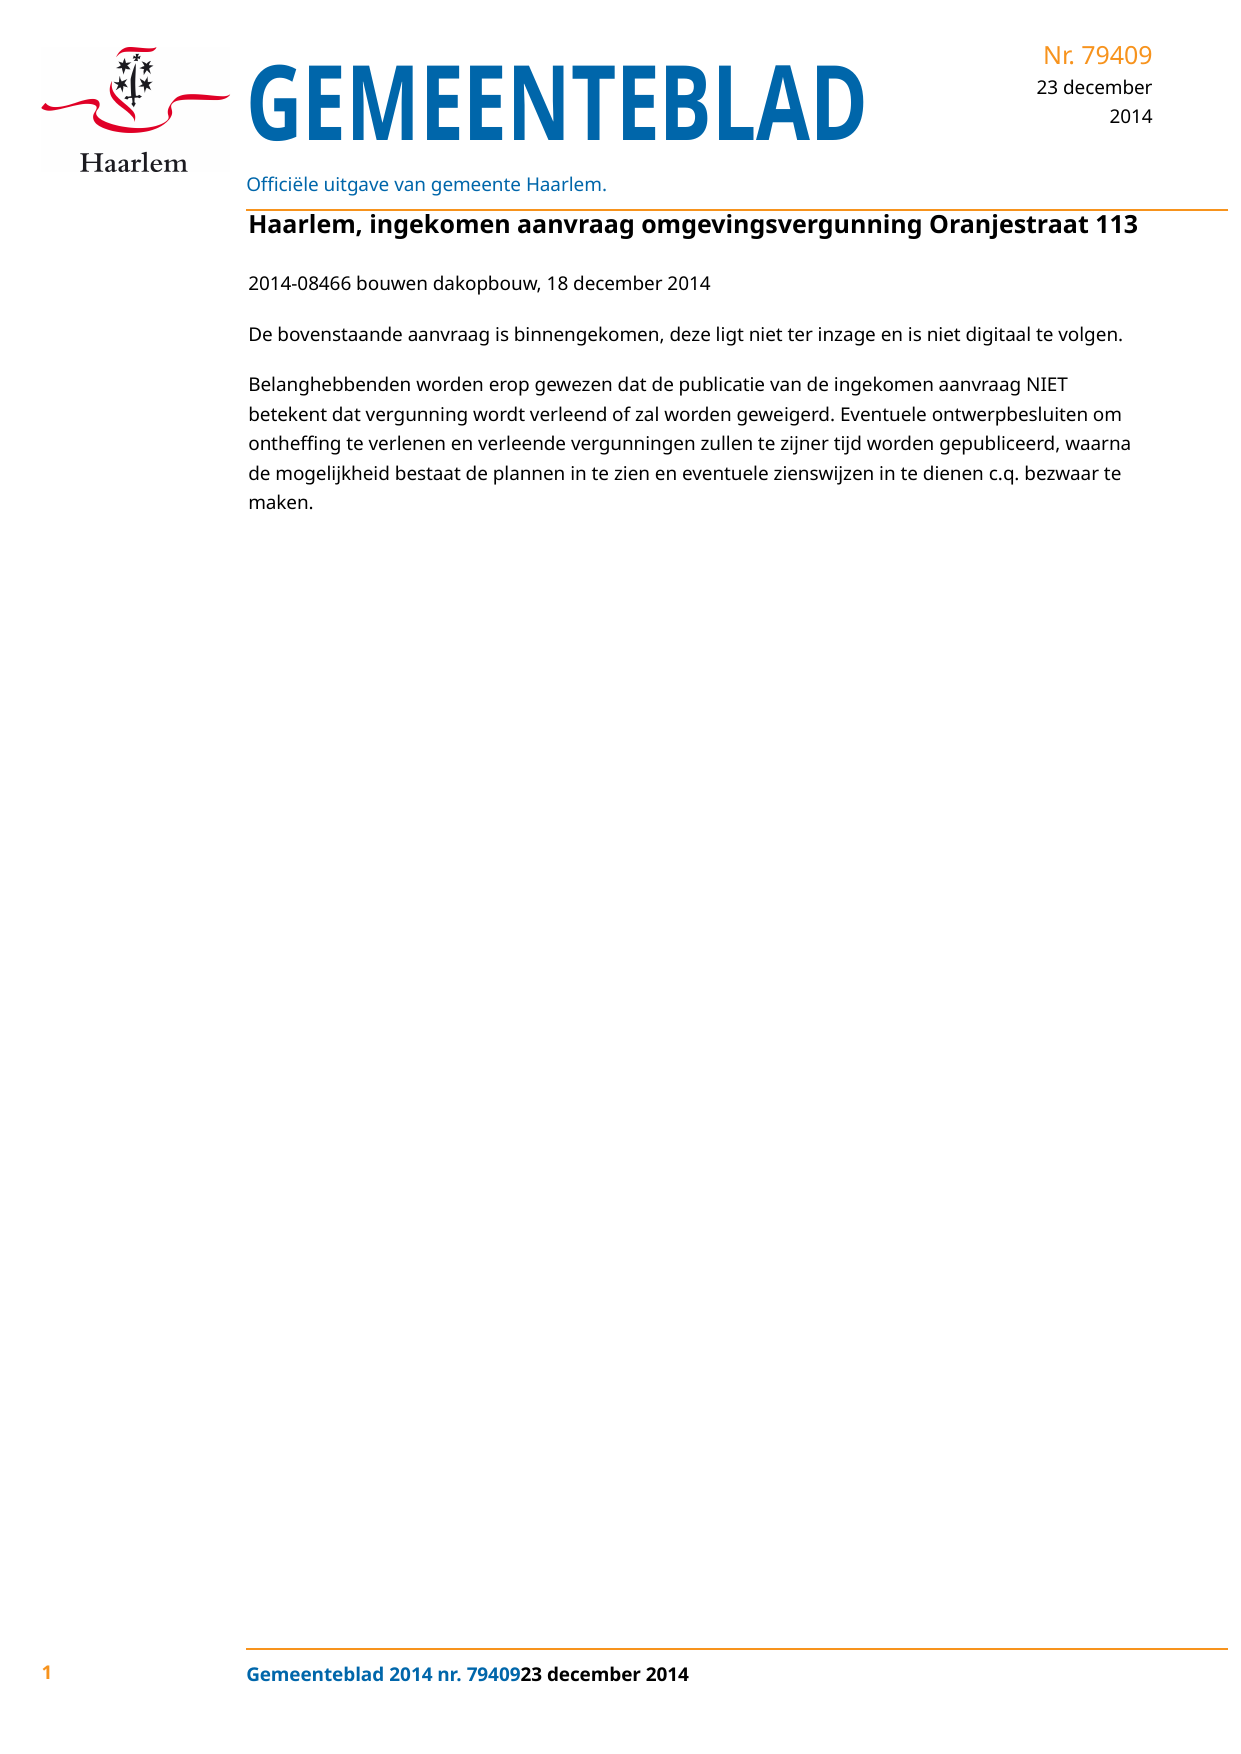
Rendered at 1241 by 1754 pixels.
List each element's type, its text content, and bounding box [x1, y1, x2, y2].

text 2014-08466 bouwen dakopbouw, 18 december 2014 [248, 270, 1152, 296]
text Haarlem, ingekomen aanvraag omgevingsvergunning Oranjestraat 113 [248, 211, 1152, 241]
text Belanghebbenden worden erop gewezen dat de publicatie van de ingekomen aanvraag NIET betekent dat vergunning wordt verleend of zal worden geweigerd. Eventuele ontwerpbesluiten om ontheffing te verlenen en verleende vergunningen zullen te zijner tijd worden gepubliceerd, waarna de mogelijkheid bestaat de plannen in te zien en eventuele zienswijzen in te dienen c.q. bezwaar te maken. [248, 371, 1152, 515]
text De bovenstaande aanvraag is binnengekomen, deze ligt niet ter inzage en is niet digitaal te volgen. [248, 321, 1152, 346]
picture [41, 47, 231, 172]
